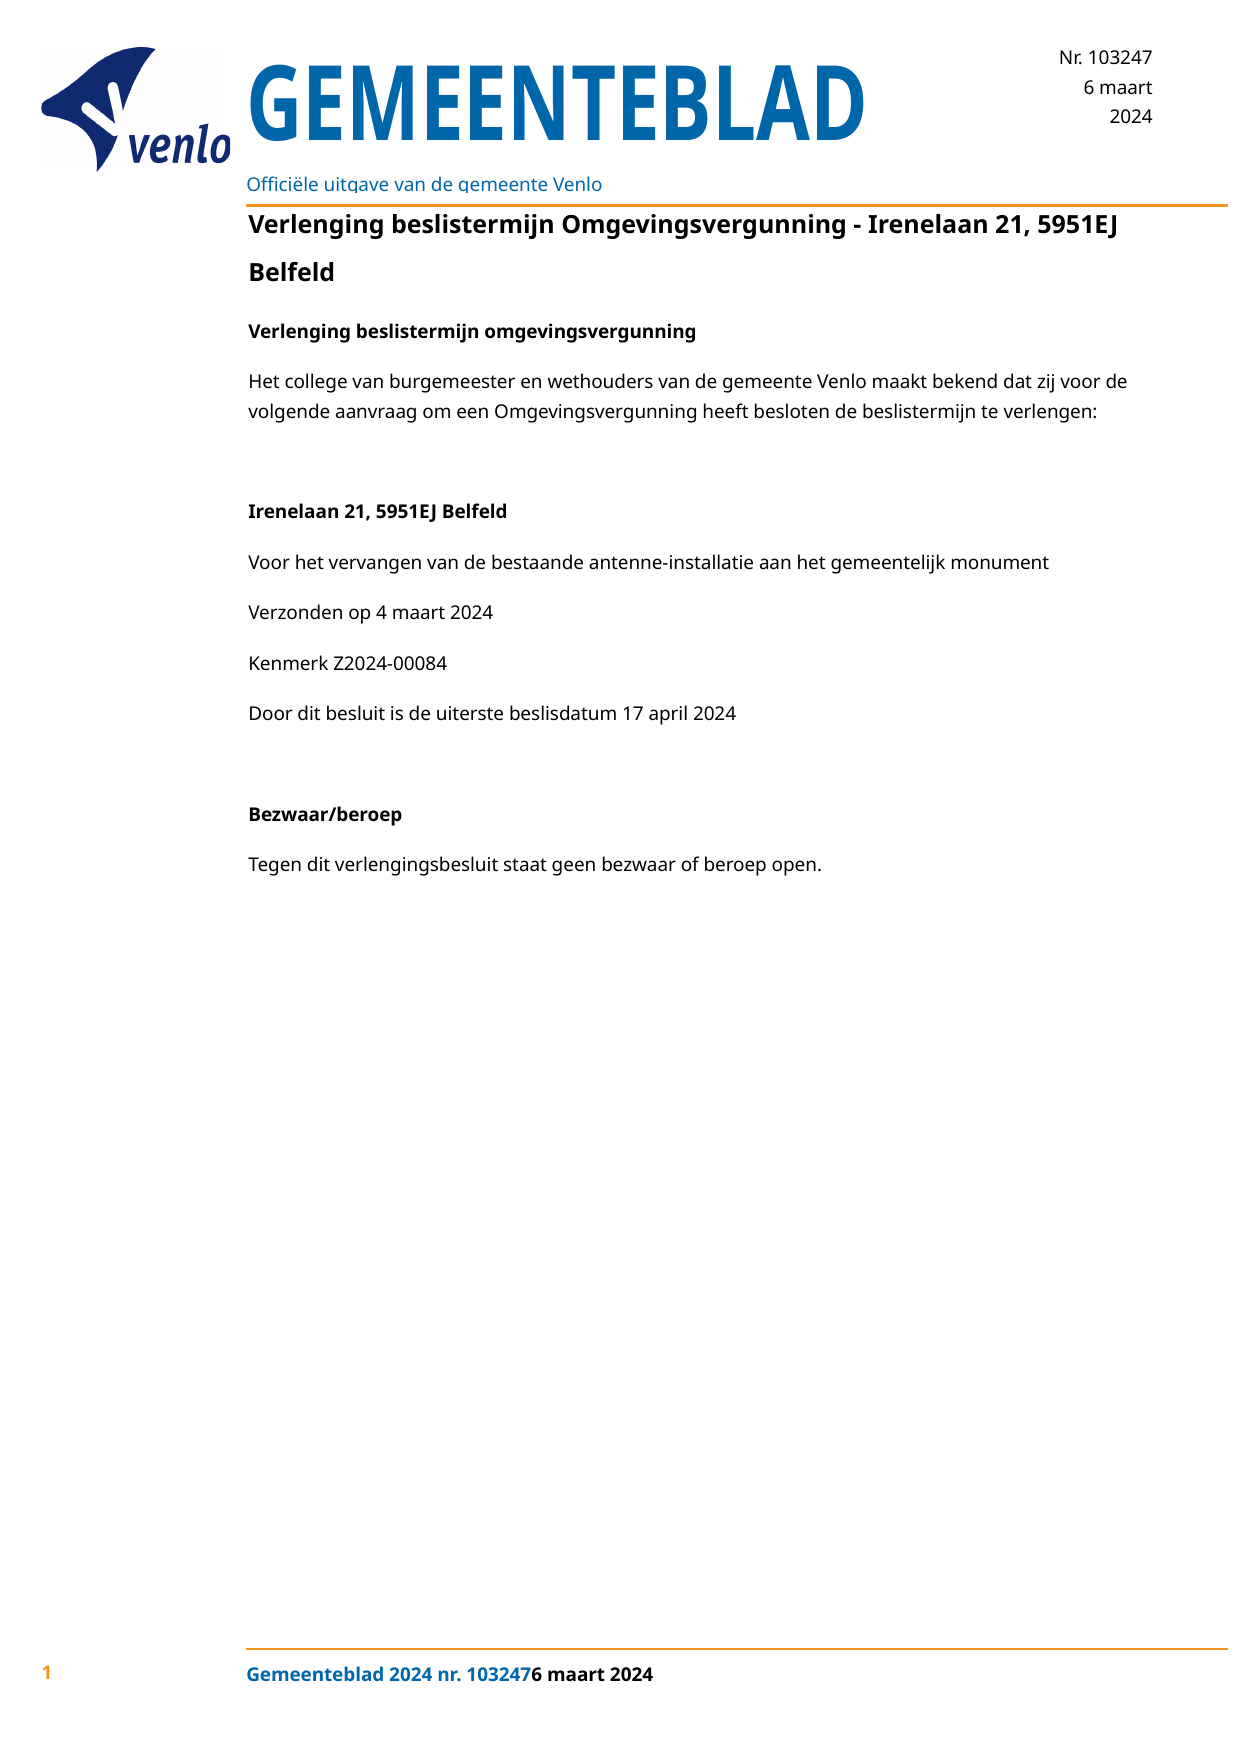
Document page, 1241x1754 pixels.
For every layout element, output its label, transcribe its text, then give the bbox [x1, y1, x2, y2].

text Bezwaar/beroep [248, 801, 1152, 827]
text Door dit besluit is de uiterste beslisdatum 17 april 2024 [248, 700, 1152, 726]
text Het college van burgemeester en wethouders van de gemeente Venlo maakt bekend dat zij voor de volgende aanvraag om een Omgevingsvergunning heeft besloten de beslistermijn te verlengen: [248, 368, 1152, 424]
text Tegen dit verlengingsbesluit staat geen bezwaar of beroep open. [248, 852, 1152, 877]
text Verzonden op 4 maart 2024 [248, 599, 1152, 625]
text Verlenging beslistermijn Omgevingsvergunning - Irenelaan 21, 5951EJ Belfeld [248, 207, 1152, 288]
text Voor het vervangen van de bestaande antenne-installatie aan het gemeentelijk monument [248, 549, 1152, 575]
text Irenelaan 21, 5951EJ Belfeld [248, 499, 1152, 524]
picture [41, 47, 231, 172]
text Verlenging beslistermijn omgevingsvergunning [248, 318, 1152, 344]
text Kenmerk Z2024-00084 [248, 650, 1152, 676]
